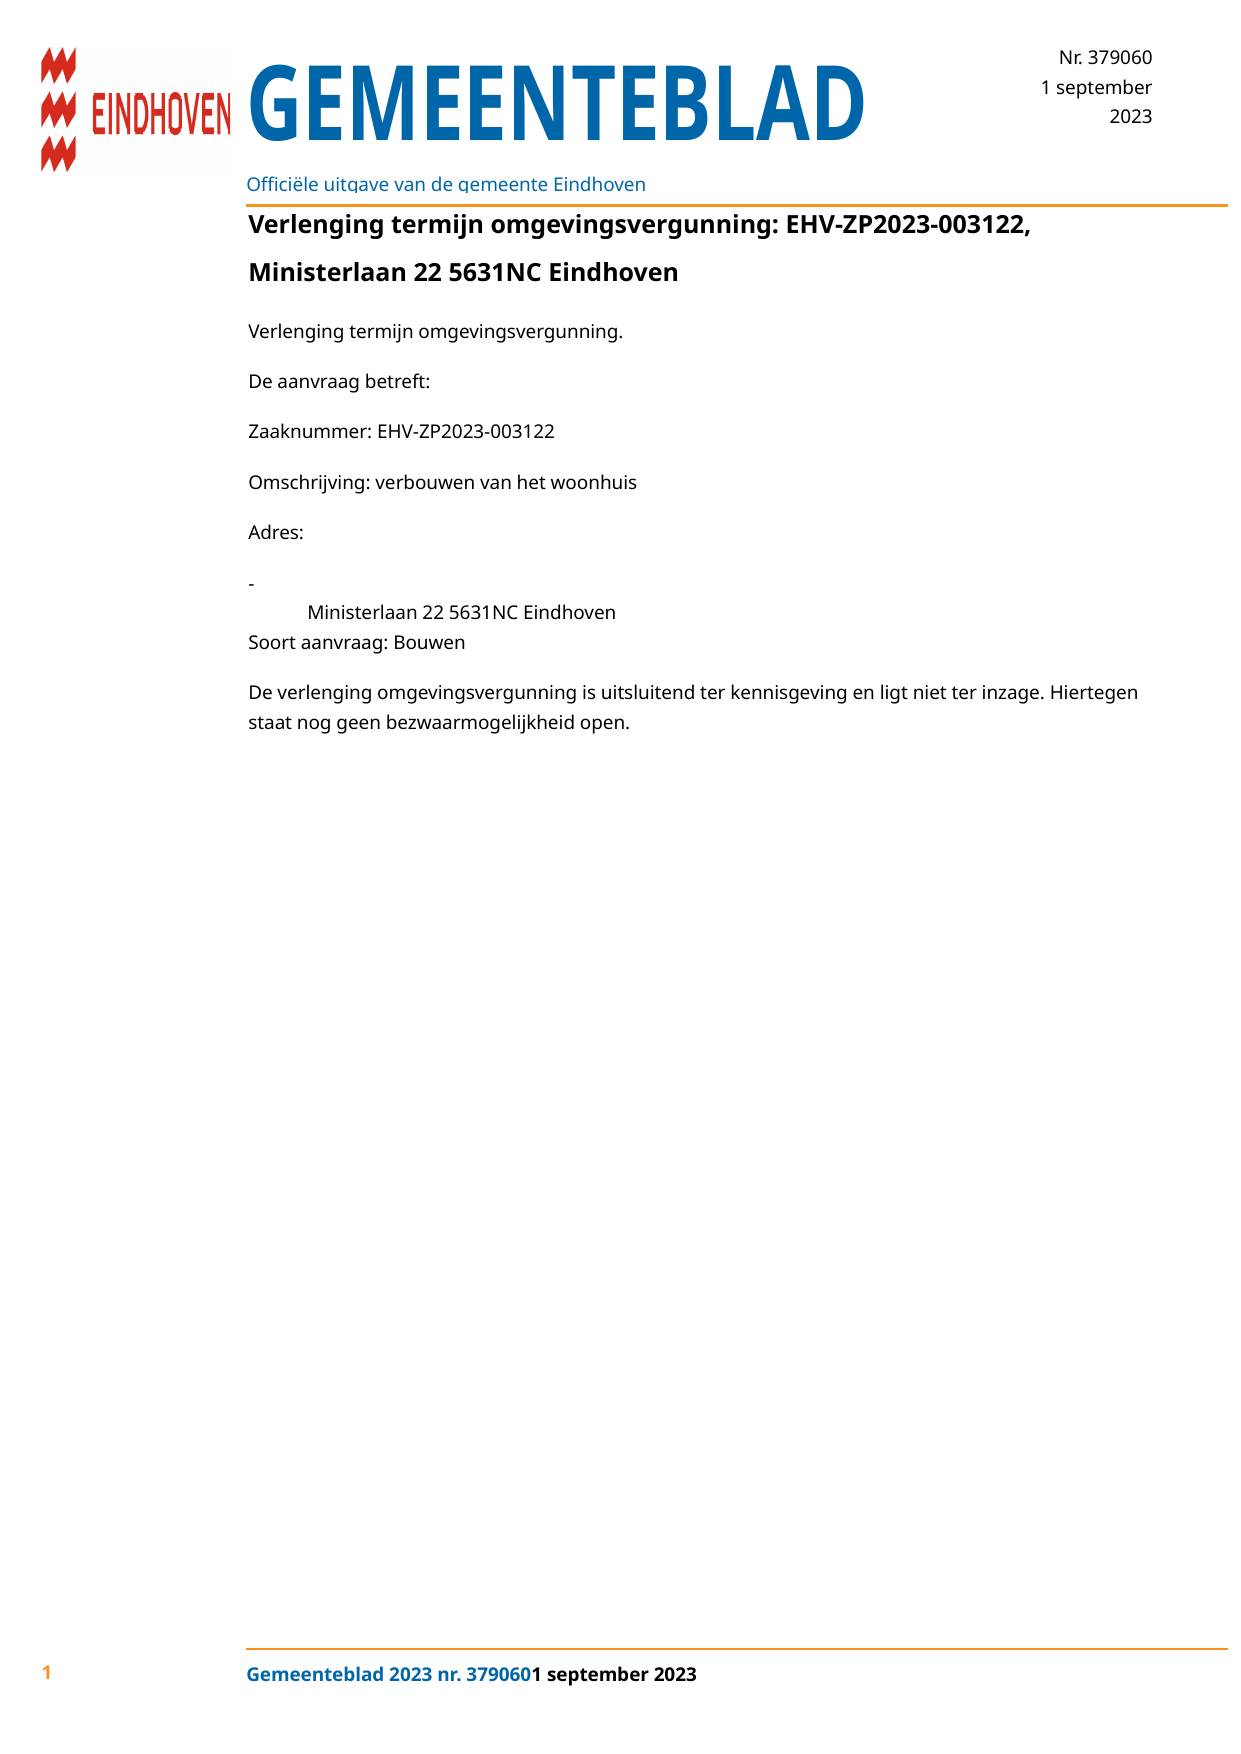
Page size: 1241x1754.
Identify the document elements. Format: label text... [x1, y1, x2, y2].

text De aanvraag betreft: [248, 368, 1152, 394]
text Soort aanvraag: Bouwen [248, 629, 1152, 655]
picture [41, 47, 231, 172]
text Verlenging termijn omgevingsvergunning. [248, 318, 1152, 344]
list Ministerlaan 22 5631NC Eindhoven [248, 599, 1152, 625]
text Adres: [248, 519, 1152, 545]
text Zaaknummer: EHV-ZP2023-003122 [248, 419, 1152, 444]
text Omschrijving: verbouwen van het woonhuis [248, 469, 1152, 495]
text Verlenging termijn omgevingsvergunning: EHV-ZP2023-003122, Ministerlaan 22 5631NC Eindhoven [248, 207, 1152, 288]
text De verlenging omgevingsvergunning is uitsluitend ter kennisgeving en ligt niet ter inzage. Hiertegen staat nog geen bezwaarmogelijkheid open. [248, 679, 1152, 735]
